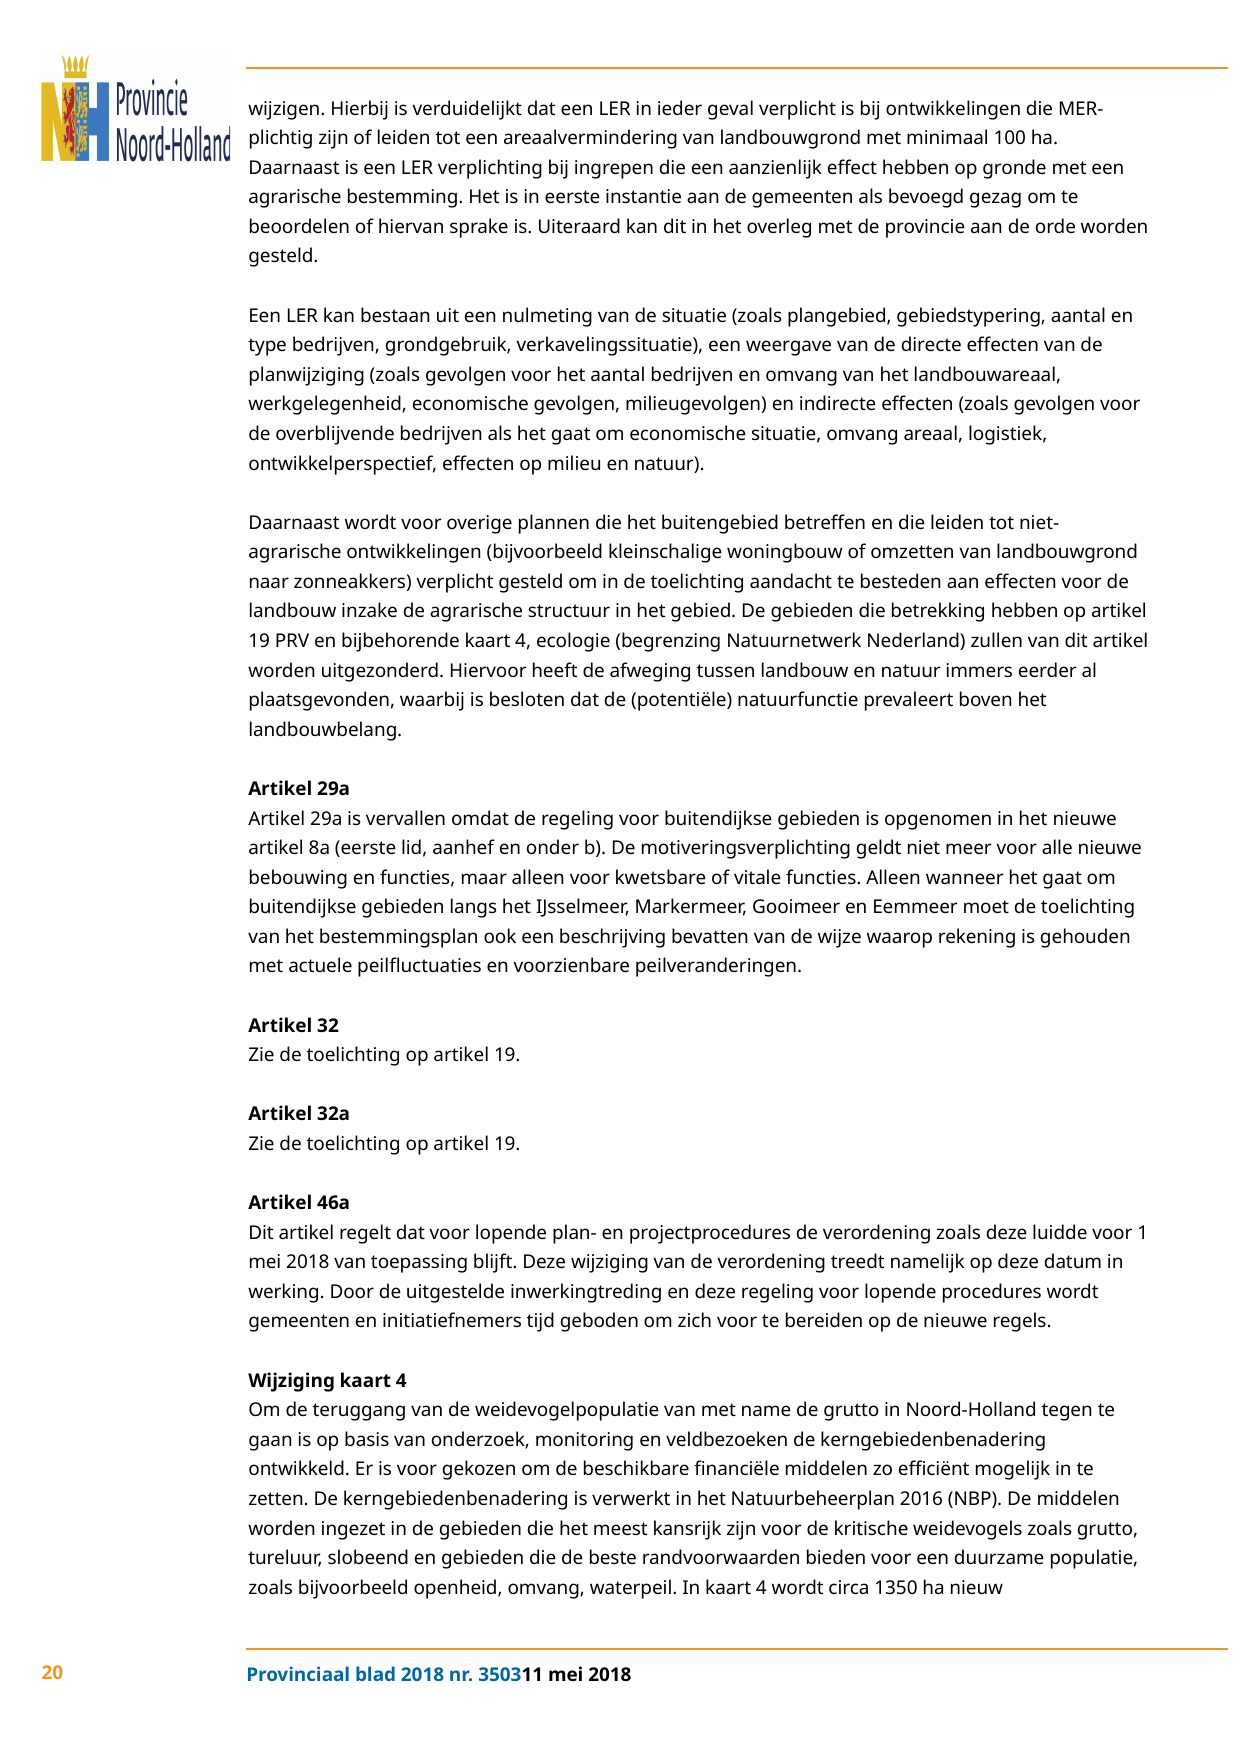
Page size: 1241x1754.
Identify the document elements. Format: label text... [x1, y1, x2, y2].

text Artikel 32a [248, 1101, 1152, 1126]
text Zie de toelichting op artikel 19. [248, 1130, 1152, 1156]
text Daarnaast wordt voor overige plannen die het buitengebied betreffen en die leiden tot niet-agrarische ontwikkelingen (bijvoorbeeld kleinschalige woningbouw of omzetten van landbouwgrond naar zonneakkers) verplicht gesteld om in de toelichting aandacht te besteden aan effecten voor de landbouw inzake de agrarische structuur in het gebied. De gebieden die betrekking hebben op artikel 19 PRV en bijbehorende kaart 4, ecologie (begrenzing Natuurnetwerk Nederland) zullen van dit artikel worden uitgezonderd. Hiervoor heeft de afweging tussen landbouw en natuur immers eerder al plaatsgevonden, waarbij is besloten dat de (potentiële) natuurfunctie prevaleert boven het landbouwbelang. [248, 509, 1152, 742]
text Zie de toelichting op artikel 19. [248, 1041, 1152, 1067]
text Artikel 46a [248, 1189, 1152, 1215]
text Artikel 32 [248, 1012, 1152, 1038]
text Dit artikel regelt dat voor lopende plan- en projectprocedures de verordening zoals deze luidde voor 1 mei 2018 van toepassing blijft. Deze wijziging van de verordening treedt namelijk op deze datum in werking. Door de uitgestelde inwerkingtreding en deze regeling voor lopende procedures wordt gemeenten en initiatiefnemers tijd geboden om zich voor te bereiden op de nieuwe regels. [248, 1219, 1152, 1333]
picture [41, 47, 231, 172]
text Artikel 29a [248, 775, 1152, 801]
text Artikel 29a is vervallen omdat de regeling voor buitendijkse gebieden is opgenomen in het nieuwe artikel 8a (eerste lid, aanhef en onder b). De motiveringsverplichting geldt niet meer voor alle nieuwe bebouwing en functies, maar alleen voor kwetsbare of vitale functies. Alleen wanneer het gaat om buitendijkse gebieden langs het IJsselmeer, Markermeer, Gooimeer en Eemmeer moet de toelichting van het bestemmingsplan ook een beschrijving bevatten van de wijze waarop rekening is gehouden met actuele peilfluctuaties en voorzienbare peilveranderingen. [248, 805, 1152, 978]
text Wijziging kaart 4 [248, 1367, 1152, 1393]
text Om de teruggang van de weidevogelpopulatie van met name de grutto in Noord-Holland tegen te gaan is op basis van onderzoek, monitoring en veldbezoeken de kerngebiedenbenadering ontwikkeld. Er is voor gekozen om de beschikbare financiële middelen zo efficiënt mogelijk in te zetten. De kerngebiedenbenadering is verwerkt in het Natuurbeheerplan 2016 (NBP). De middelen worden ingezet in de gebieden die het meest kansrijk zijn voor de kritische weidevogels zoals grutto, tureluur, slobeend en gebieden die de beste randvoorwaarden bieden voor een duurzame populatie, zoals bijvoorbeeld openheid, omvang, waterpeil. In kaart 4 wordt circa 1350 ha nieuw [248, 1396, 1152, 1600]
text Een LER kan bestaan uit een nulmeting van de situatie (zoals plangebied, gebiedstypering, aantal en type bedrijven, grondgebruik, verkavelingssituatie), een weergave van de directe effecten van de planwijziging (zoals gevolgen voor het aantal bedrijven en omvang van het landbouwareaal, werkgelegenheid, economische gevolgen, milieugevolgen) en indirecte effecten (zoals gevolgen voor de overblijvende bedrijven als het gaat om economische situatie, omvang areaal, logistiek, ontwikkelperspectief, effecten op milieu en natuur). [248, 302, 1152, 476]
text wijzigen. Hierbij is verduidelijkt dat een LER in ieder geval verplicht is bij ontwikkelingen die MER-plichtig zijn of leiden tot een areaalvermindering van landbouwgrond met minimaal 100 ha. Daarnaast is een LER verplichting bij ingrepen die een aanzienlijk effect hebben op gronde met een agrarische bestemming. Het is in eerste instantie aan de gemeenten als bevoegd gezag om te beoordelen of hiervan sprake is. Uiteraard kan dit in het overleg met de provincie aan de orde worden gesteld. [248, 95, 1152, 268]
